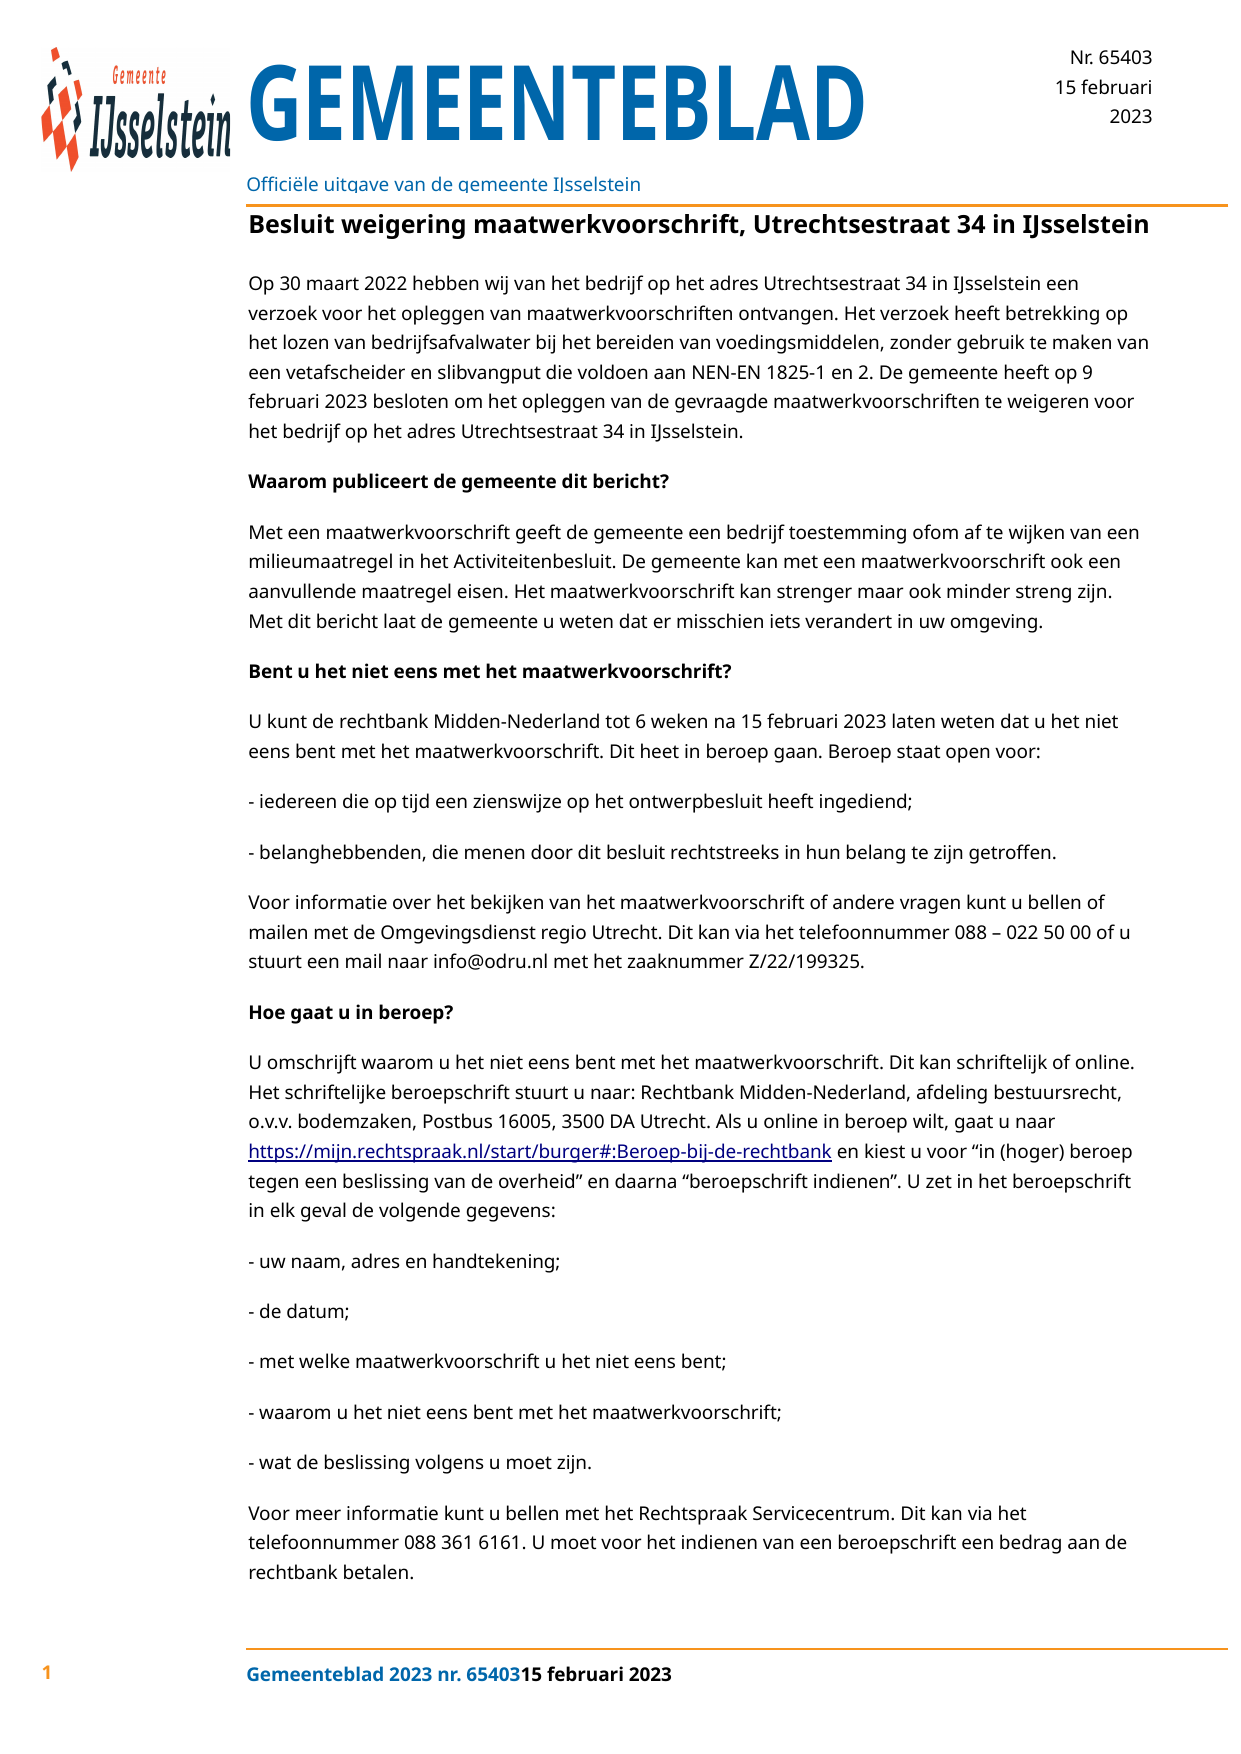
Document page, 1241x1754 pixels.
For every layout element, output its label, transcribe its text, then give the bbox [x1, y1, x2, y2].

text - met welke maatwerkvoorschrift u het niet eens bent; [248, 1349, 1152, 1374]
text Bent u het niet eens met het maatwerkvoorschrift? [248, 658, 1152, 684]
text - waarom u het niet eens bent met het maatwerkvoorschrift; [248, 1399, 1152, 1425]
text - de datum; [248, 1298, 1152, 1324]
picture [41, 47, 231, 172]
text Voor informatie over het bekijken van het maatwerkvoorschrift of andere vragen kunt u bellen of mailen met de Omgevingsdienst regio Utrecht. Dit kan via het telefoonnummer 088 – 022 50 00 of u stuurt een mail naar info@odru.nl met het zaaknummer Z/22/199325. [248, 889, 1152, 974]
text U kunt de rechtbank Midden-Nederland tot 6 weken na 15 februari 2023 laten weten dat u het niet eens bent met het maatwerkvoorschrift. Dit heet in beroep gaan. Beroep staat open voor: [248, 709, 1152, 764]
text U omschrijft waarom u het niet eens bent met het maatwerkvoorschrift. Dit kan schriftelijk of online. Het schriftelijke beroepschrift stuurt u naar: Rechtbank Midden-Nederland, afdeling bestuursrecht, o.v.v. bodemzaken, Postbus 16005, 3500 DA Utrecht. Als u online in beroep wilt, gaat u naar https://mijn.rechtspraak.nl/start/burger#:Beroep-bij-de-rechtbank en kiest u voor “in (hoger) beroep tegen een beslissing van de overheid” en daarna “beroepschrift indienen”. U zet in het beroepschrift in elk geval de volgende gegevens: [248, 1049, 1152, 1223]
text - belanghebbenden, die menen door dit besluit rechtstreeks in hun belang te zijn getroffen. [248, 839, 1152, 865]
text - wat de beslissing volgens u moet zijn. [248, 1449, 1152, 1475]
text Hoe gaat u in beroep? [248, 999, 1152, 1025]
text Met een maatwerkvoorschrift geeft de gemeente een bedrijf toestemming ofom af te wijken van een milieumaatregel in het Activiteitenbesluit. De gemeente kan met een maatwerkvoorschrift ook een aanvullende maatregel eisen. Het maatwerkvoorschrift kan strenger maar ook minder streng zijn. Met dit bericht laat de gemeente u weten dat er misschien iets verandert in uw omgeving. [248, 519, 1152, 633]
text - uw naam, adres en handtekening; [248, 1248, 1152, 1273]
text - iedereen die op tijd een zienswijze op het ontwerpbesluit heeft ingediend; [248, 789, 1152, 814]
text Waarom publiceert de gemeente dit bericht? [248, 469, 1152, 494]
text Besluit weigering maatwerkvoorschrift, Utrechtsestraat 34 in IJsselstein [248, 207, 1152, 241]
text Voor meer informatie kunt u bellen met het Rechtspraak Servicecentrum. Dit kan via het telefoonnummer 088 361 6161. U moet voor het indienen van een beroepschrift een bedrag aan de rechtbank betalen. [248, 1500, 1152, 1585]
text Op 30 maart 2022 hebben wij van het bedrijf op het adres Utrechtsestraat 34 in IJsselstein een verzoek voor het opleggen van maatwerkvoorschriften ontvangen. Het verzoek heeft betrekking op het lozen van bedrijfsafvalwater bij het bereiden van voedingsmiddelen, zonder gebruik te maken van een vetafscheider en slibvangput die voldoen aan NEN-EN 1825-1 en 2. De gemeente heeft op 9 februari 2023 besloten om het opleggen van de gevraagde maatwerkvoorschriften te weigeren voor het bedrijf op het adres Utrechtsestraat 34 in IJsselstein. [248, 270, 1152, 444]
